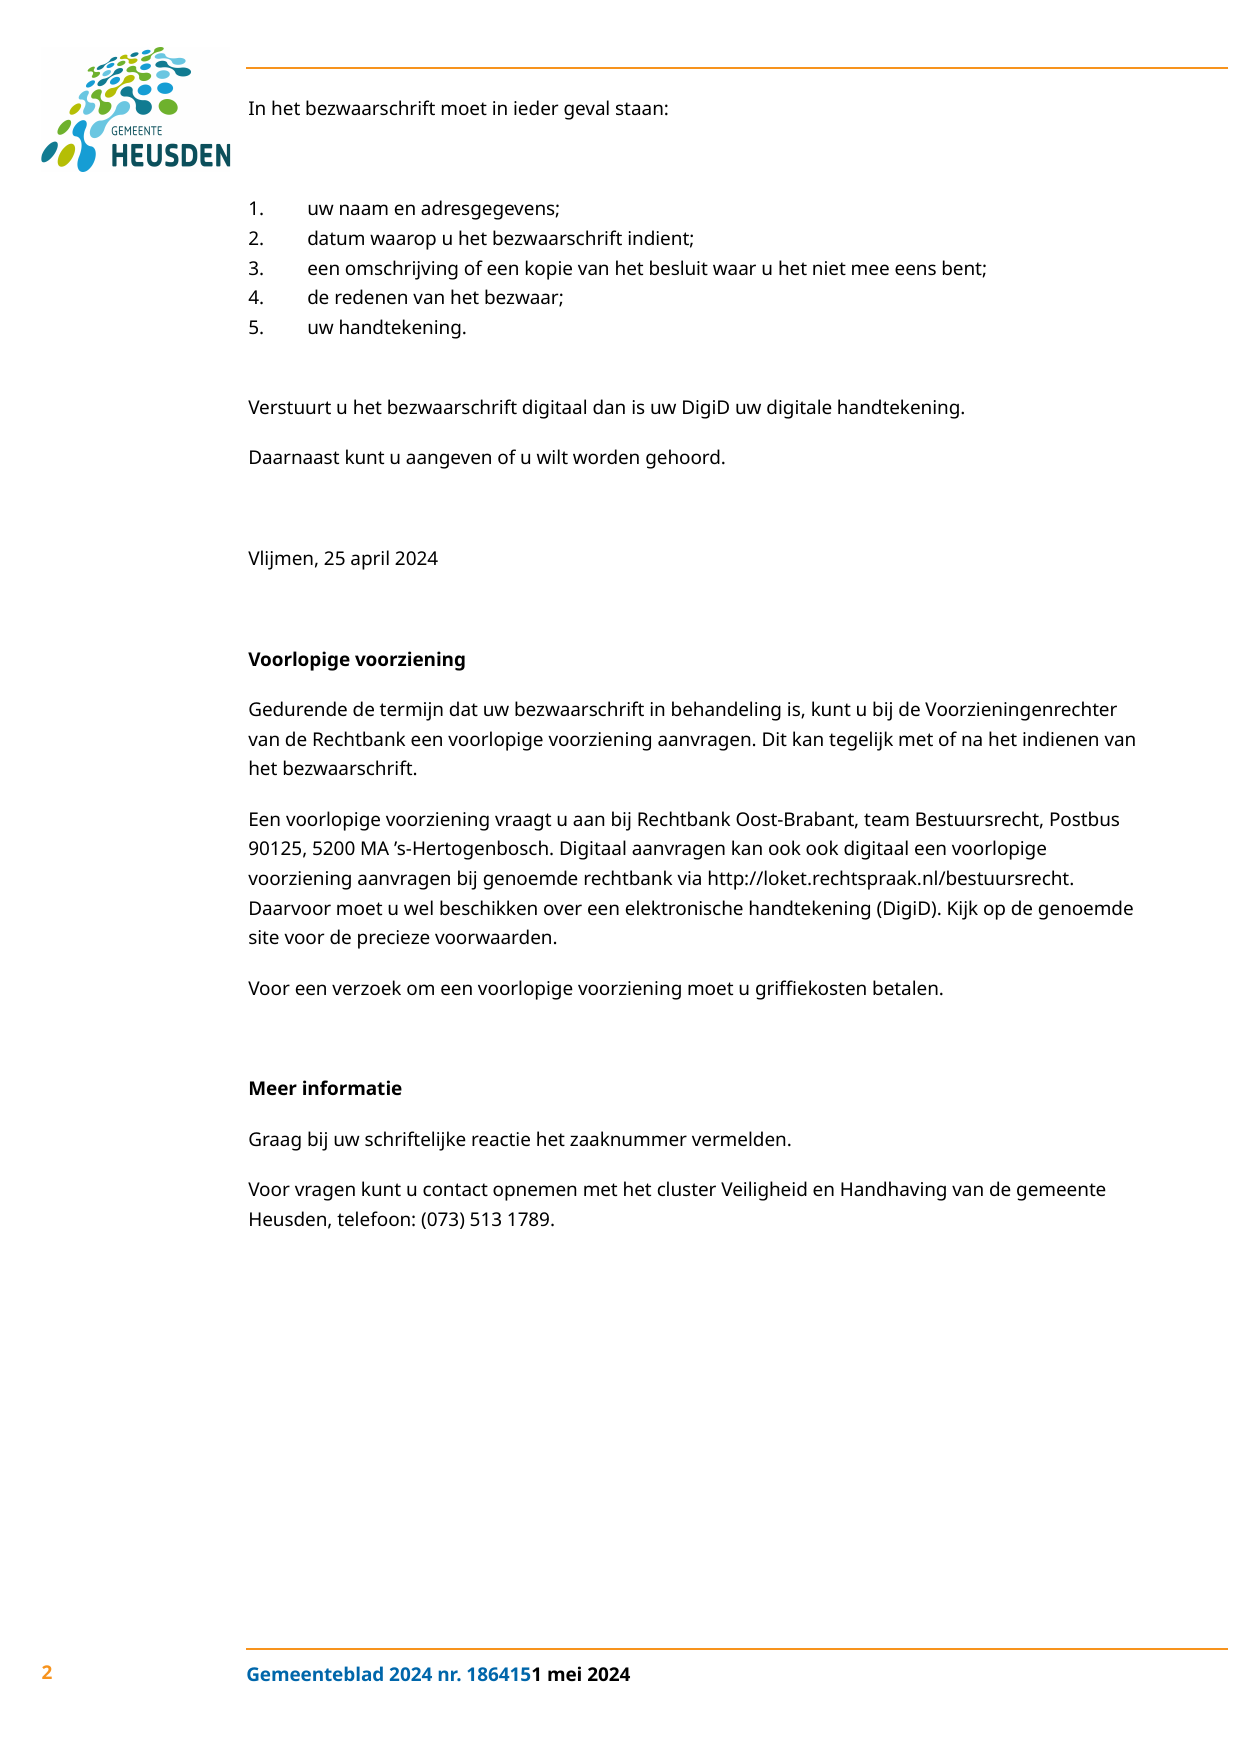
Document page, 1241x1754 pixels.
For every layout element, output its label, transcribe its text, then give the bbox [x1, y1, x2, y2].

text Verstuurt u het bezwaarschrift digitaal dan is uw DigiD uw digitale handtekening. [248, 394, 1152, 420]
text Daarnaast kunt u aangeven of u wilt worden gehoord. [248, 444, 1152, 470]
text Voor vragen kunt u contact opnemen met het cluster Veiligheid en Handhaving van de gemeente Heusden, telefoon: (073) 513 1789. [248, 1176, 1152, 1232]
list datum waarop u het bezwaarschrift indient; [248, 225, 1152, 251]
text Een voorlopige voorziening vraagt u aan bij Rechtbank Oost-Brabant, team Bestuursrecht, Postbus 90125, 5200 MA ’s-Hertogenbosch. Digitaal aanvragen kan ook ook digitaal een voorlopige voorziening aanvragen bij genoemde rechtbank via http://loket.rechtspraak.nl/bestuursrecht. Daarvoor moet u wel beschikken over een elektronische handtekening (DigiD). Kijk op de genoemde site voor de precieze voorwaarden. [248, 806, 1152, 950]
list de redenen van het bezwaar; [248, 284, 1152, 310]
list uw naam en adresgegevens; [248, 196, 1152, 221]
text Meer informatie [248, 1076, 1152, 1101]
list uw handtekening. [248, 314, 1152, 340]
text Voor een verzoek om een voorlopige voorziening moet u griffiekosten betalen. [248, 975, 1152, 1001]
list een omschrijving of een kopie van het besluit waar u het niet mee eens bent; [248, 255, 1152, 281]
text Vlijmen, 25 april 2024 [248, 545, 1152, 571]
text Graag bij uw schriftelijke reactie het zaaknummer vermelden. [248, 1126, 1152, 1152]
text Gedurende de termijn dat uw bezwaarschrift in behandeling is, kunt u bij de Voorzieningenrechter van de Rechtbank een voorlopige voorziening aanvragen. Dit kan tegelijk met of na het indienen van het bezwaarschrift. [248, 696, 1152, 781]
text Voorlopige voorziening [248, 646, 1152, 672]
picture [41, 47, 231, 172]
text In het bezwaarschrift moet in ieder geval staan: [248, 95, 1152, 121]
